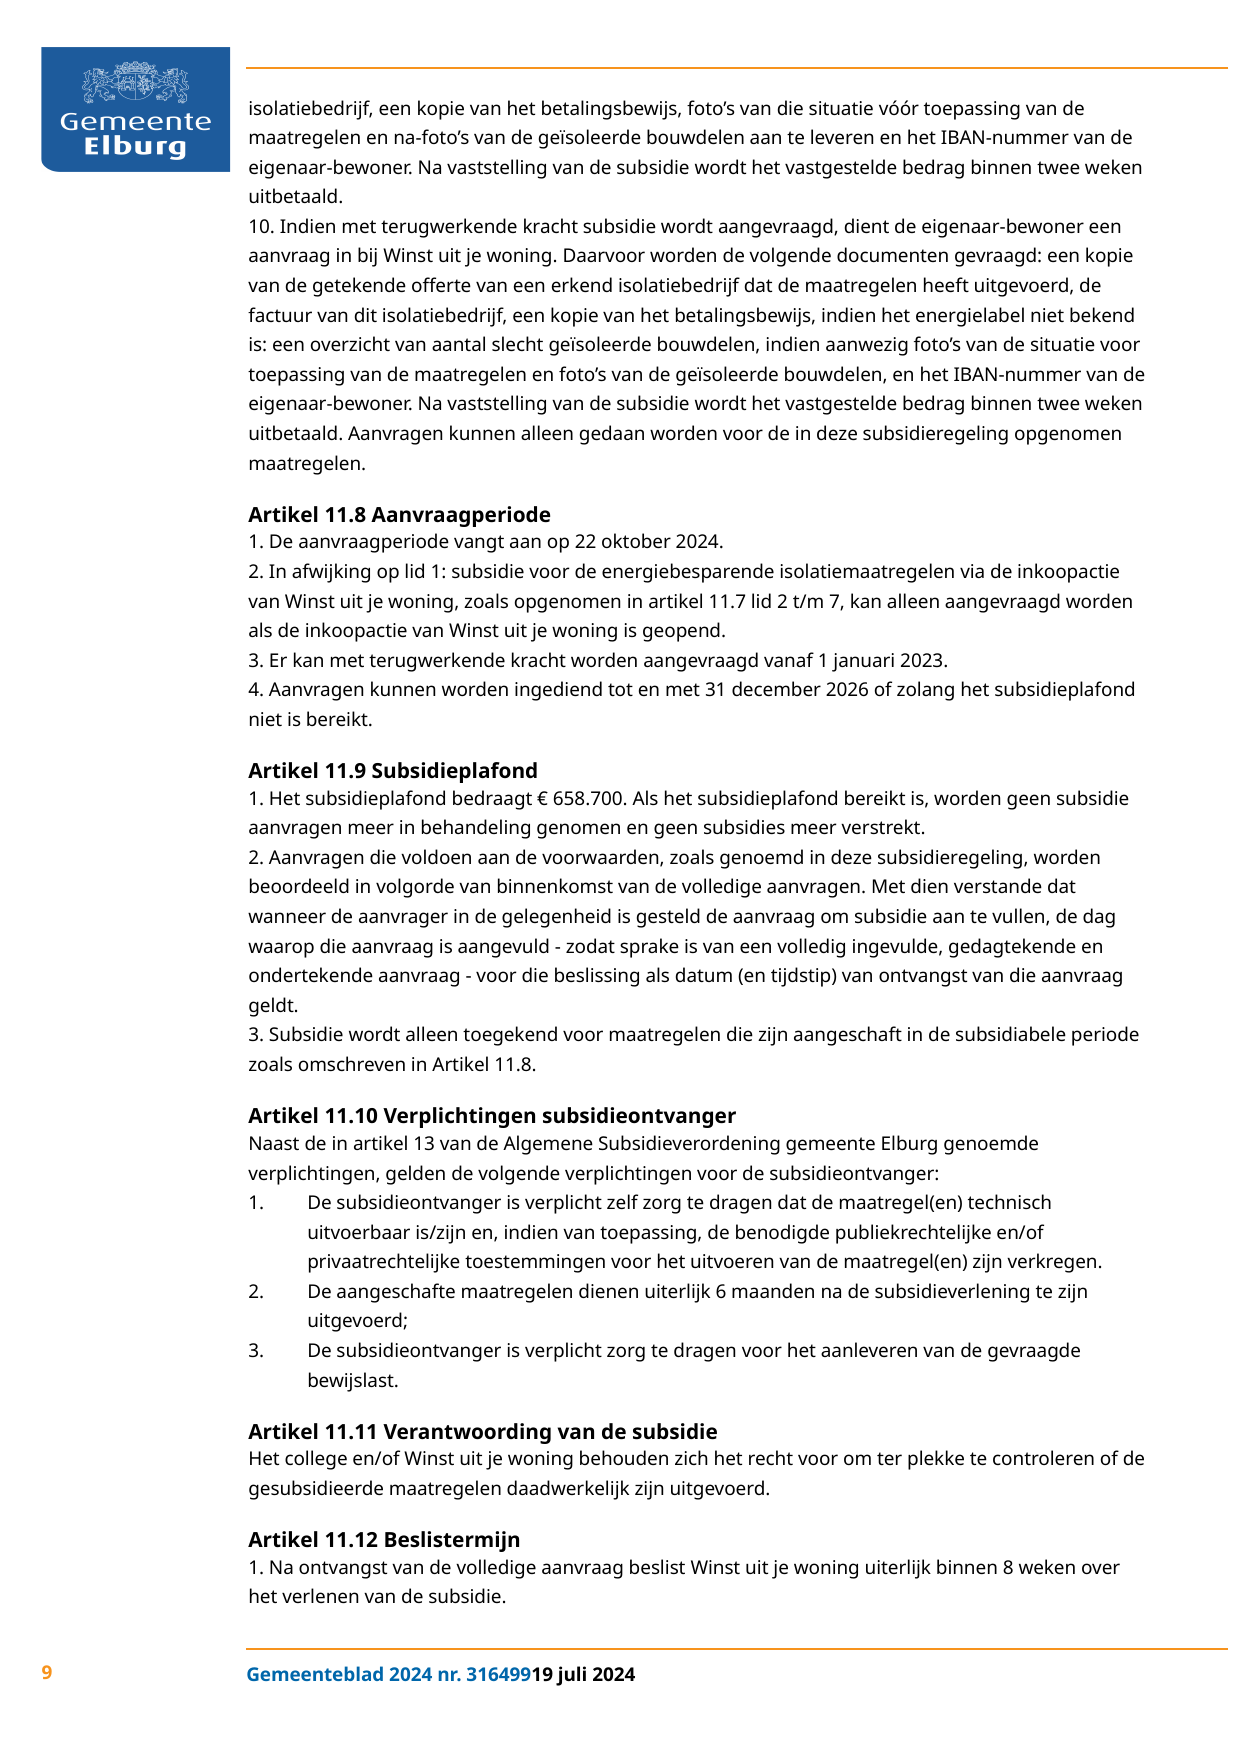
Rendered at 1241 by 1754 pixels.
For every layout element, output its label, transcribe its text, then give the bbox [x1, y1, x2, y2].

text 10. Indien met terugwerkende kracht subsidie wordt aangevraagd, dient de eigenaar-bewoner een aanvraag in bij Winst uit je woning. Daarvoor worden de volgende documenten gevraagd: een kopie van de getekende offerte van een erkend isolatiebedrijf dat de maatregelen heeft uitgevoerd, de factuur van dit isolatiebedrijf, een kopie van het betalingsbewijs, indien het energielabel niet bekend is: een overzicht van aantal slecht geïsoleerde bouwdelen, indien aanwezig foto’s van de situatie voor toepassing van de maatregelen en foto’s van de geïsoleerde bouwdelen, en het IBAN-nummer van de eigenaar-bewoner. Na vaststelling van de subsidie wordt het vastgestelde bedrag binnen twee weken uitbetaald. Aanvragen kunnen alleen gedaan worden voor de in deze subsidieregeling opgenomen maatregelen. [248, 213, 1152, 476]
text 4. Aanvragen kunnen worden ingediend tot en met 31 december 2026 of zolang het subsidieplafond niet is bereikt. [248, 677, 1152, 732]
text Artikel 11.8 Aanvraagperiode [248, 500, 1152, 529]
text Artikel 11.10 Verplichtingen subsidieontvanger [248, 1102, 1152, 1130]
list De subsidieontvanger is verplicht zelf zorg te dragen dat de maatregel(en) technisch uitvoerbaar is/zijn en, indien van toepassing, de benodigde publiekrechtelijke en/of privaatrechtelijke toestemmingen voor het uitvoeren van de maatregel(en) zijn verkregen. [248, 1189, 1152, 1274]
text 3. Er kan met terugwerkende kracht worden aangevraagd vanaf 1 januari 2023. [248, 647, 1152, 673]
text 2. Aanvragen die voldoen aan de voorwaarden, zoals genoemd in deze subsidieregeling, worden beoordeeld in volgorde van binnenkomst van de volledige aanvragen. Met dien verstande dat wanneer de aanvrager in de gelegenheid is gesteld de aanvraag om subsidie aan te vullen, de dag waarop die aanvraag is aangevuld - zodat sprake is van een volledig ingevulde, gedagtekende en ondertekende aanvraag - voor die beslissing als datum (en tijdstip) van ontvangst van die aanvraag geldt. [248, 844, 1152, 1018]
text Naast de in artikel 13 van de Algemene Subsidieverordening gemeente Elburg genoemde verplichtingen, gelden de volgende verplichtingen voor de subsidieontvanger: [248, 1130, 1152, 1185]
text 1. De aanvraagperiode vangt aan op 22 oktober 2024. [248, 529, 1152, 554]
list De subsidieontvanger is verplicht zorg te dragen voor het aanleveren van de gevraagde bewijslast. [248, 1337, 1152, 1392]
text 1. Na ontvangst van de volledige aanvraag beslist Winst uit je woning uiterlijk binnen 8 weken over het verlenen van de subsidie. [248, 1554, 1152, 1609]
text 1. Het subsidieplafond bedraagt € 658.700. Als het subsidieplafond bereikt is, worden geen subsidie aanvragen meer in behandeling genomen en geen subsidies meer verstrekt. [248, 785, 1152, 840]
list De aangeschafte maatregelen dienen uiterlijk 6 maanden na de subsidieverlening te zijn uitgevoerd; [248, 1278, 1152, 1333]
text Het college en/of Winst uit je woning behouden zich het recht voor om ter plekke te controleren of de gesubsidieerde maatregelen daadwerkelijk zijn uitgevoerd. [248, 1446, 1152, 1501]
text Artikel 11.12 Beslistermijn [248, 1526, 1152, 1554]
text Artikel 11.11 Verantwoording van de subsidie [248, 1417, 1152, 1446]
text isolatiebedrijf, een kopie van het betalingsbewijs, foto’s van die situatie vóór toepassing van de maatregelen en na-foto’s van de geïsoleerde bouwdelen aan te leveren en het IBAN-nummer van de eigenaar-bewoner. Na vaststelling van de subsidie wordt het vastgestelde bedrag binnen twee weken uitbetaald. [248, 95, 1152, 209]
text Artikel 11.9 Subsidieplafond [248, 757, 1152, 785]
text 3. Subsidie wordt alleen toegekend voor maatregelen die zijn aangeschaft in de subsidiabele periode zoals omschreven in Artikel 11.8. [248, 1022, 1152, 1077]
text 2. In afwijking op lid 1: subsidie voor de energiebesparende isolatiemaatregelen via de inkoopactie van Winst uit je woning, zoals opgenomen in artikel 11.7 lid 2 t/m 7, kan alleen aangevraagd worden als de inkoopactie van Winst uit je woning is geopend. [248, 558, 1152, 643]
picture [41, 47, 231, 172]
